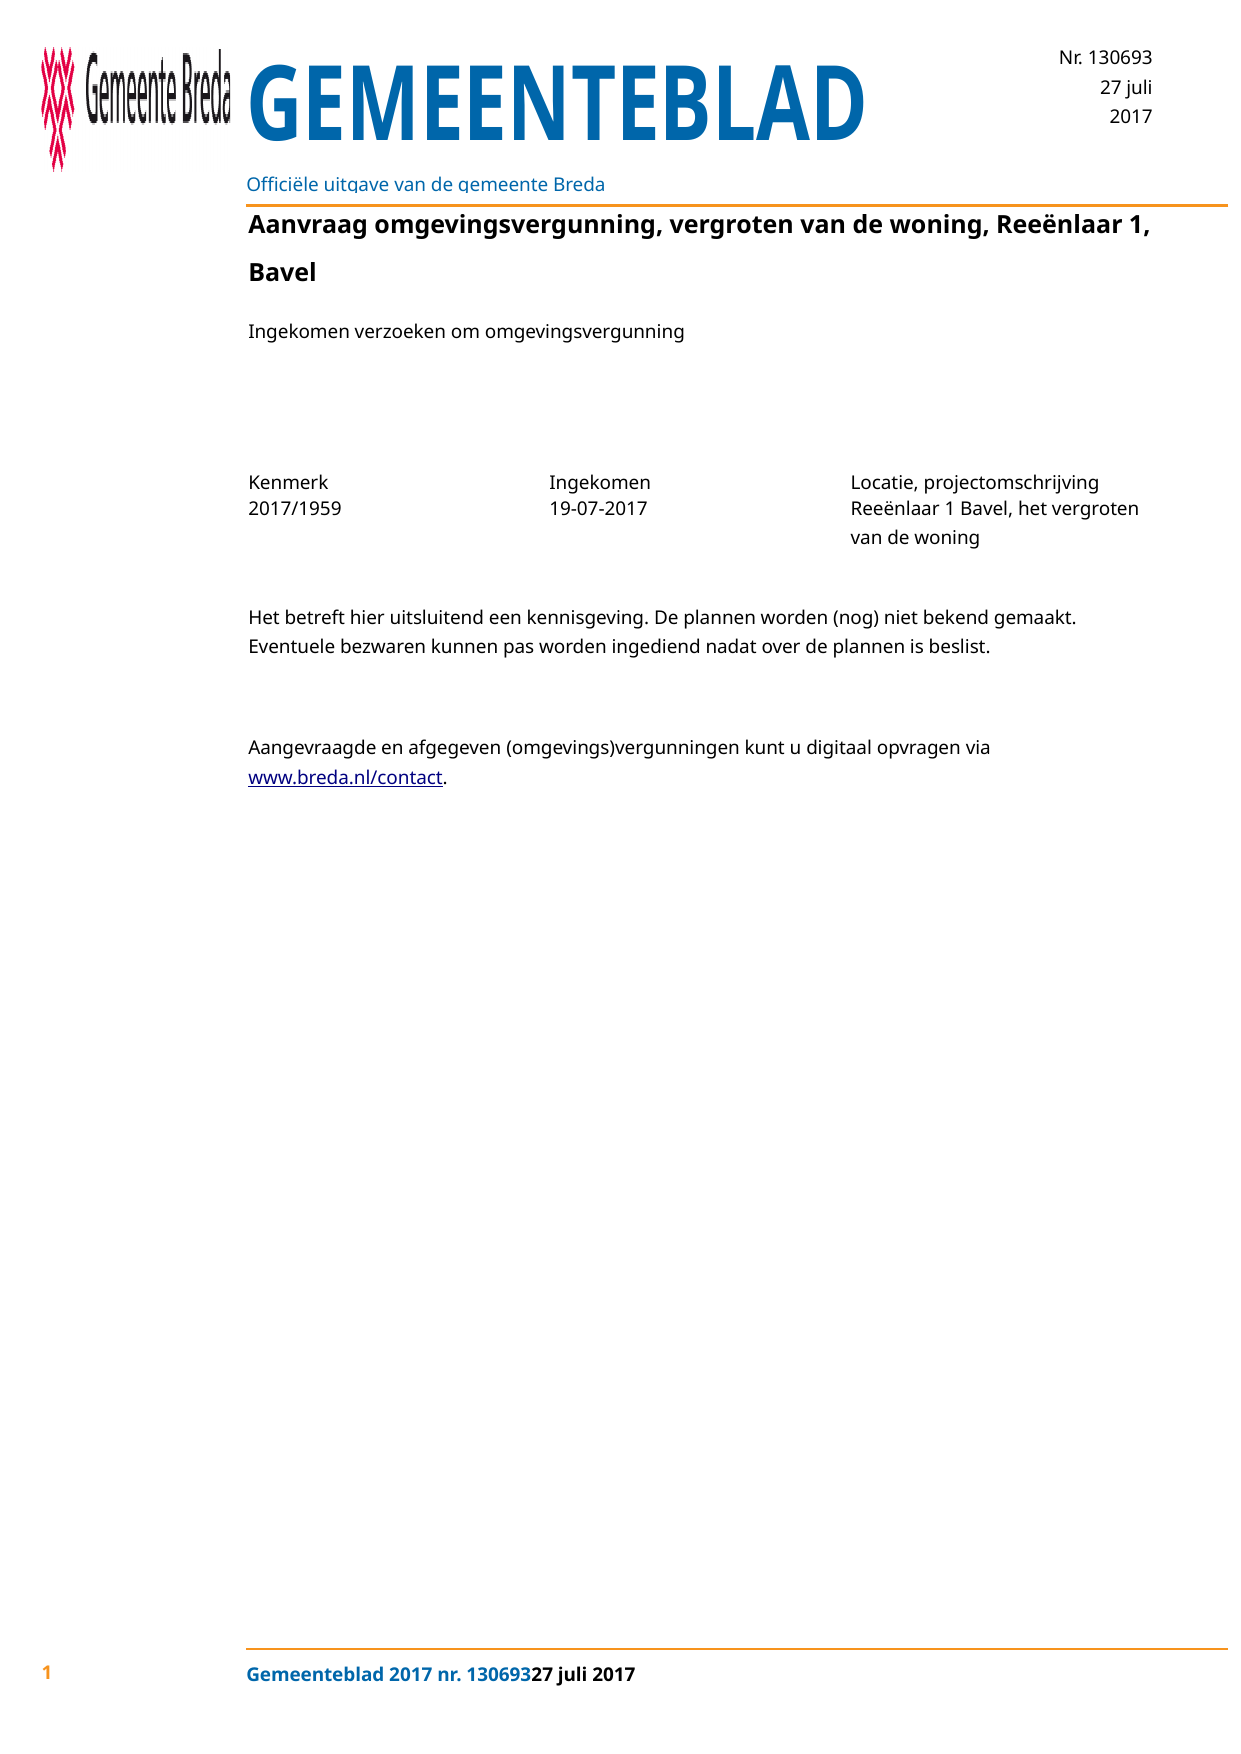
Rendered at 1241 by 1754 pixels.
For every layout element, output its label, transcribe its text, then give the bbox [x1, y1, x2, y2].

table_header Ingekomen [549, 469, 850, 495]
text Ingekomen verzoeken om omgevingsvergunning [248, 318, 1152, 344]
picture [41, 47, 231, 172]
text Het betreft hier uitsluitend een kennisgeving. De plannen worden (nog) niet bekend gemaakt. Eventuele bezwaren kunnen pas worden ingediend nadat over de plannen is beslist. [248, 604, 1152, 659]
table_header Locatie, projectomschrijving [850, 469, 1152, 495]
table_cell 2017/1959 [248, 495, 549, 550]
text Aangevraagde en afgegeven (omgevings)vergunningen kunt u digitaal opvragen via www.breda.nl/contact. [248, 734, 1152, 790]
table_cell 19-07-2017 [549, 495, 850, 550]
table_cell Reeënlaar 1 Bavel, het vergroten van de woning [850, 495, 1152, 550]
text Aanvraag omgevingsvergunning, vergroten van de woning, Reeënlaar 1, Bavel [248, 207, 1152, 288]
table_header Kenmerk [248, 469, 549, 495]
